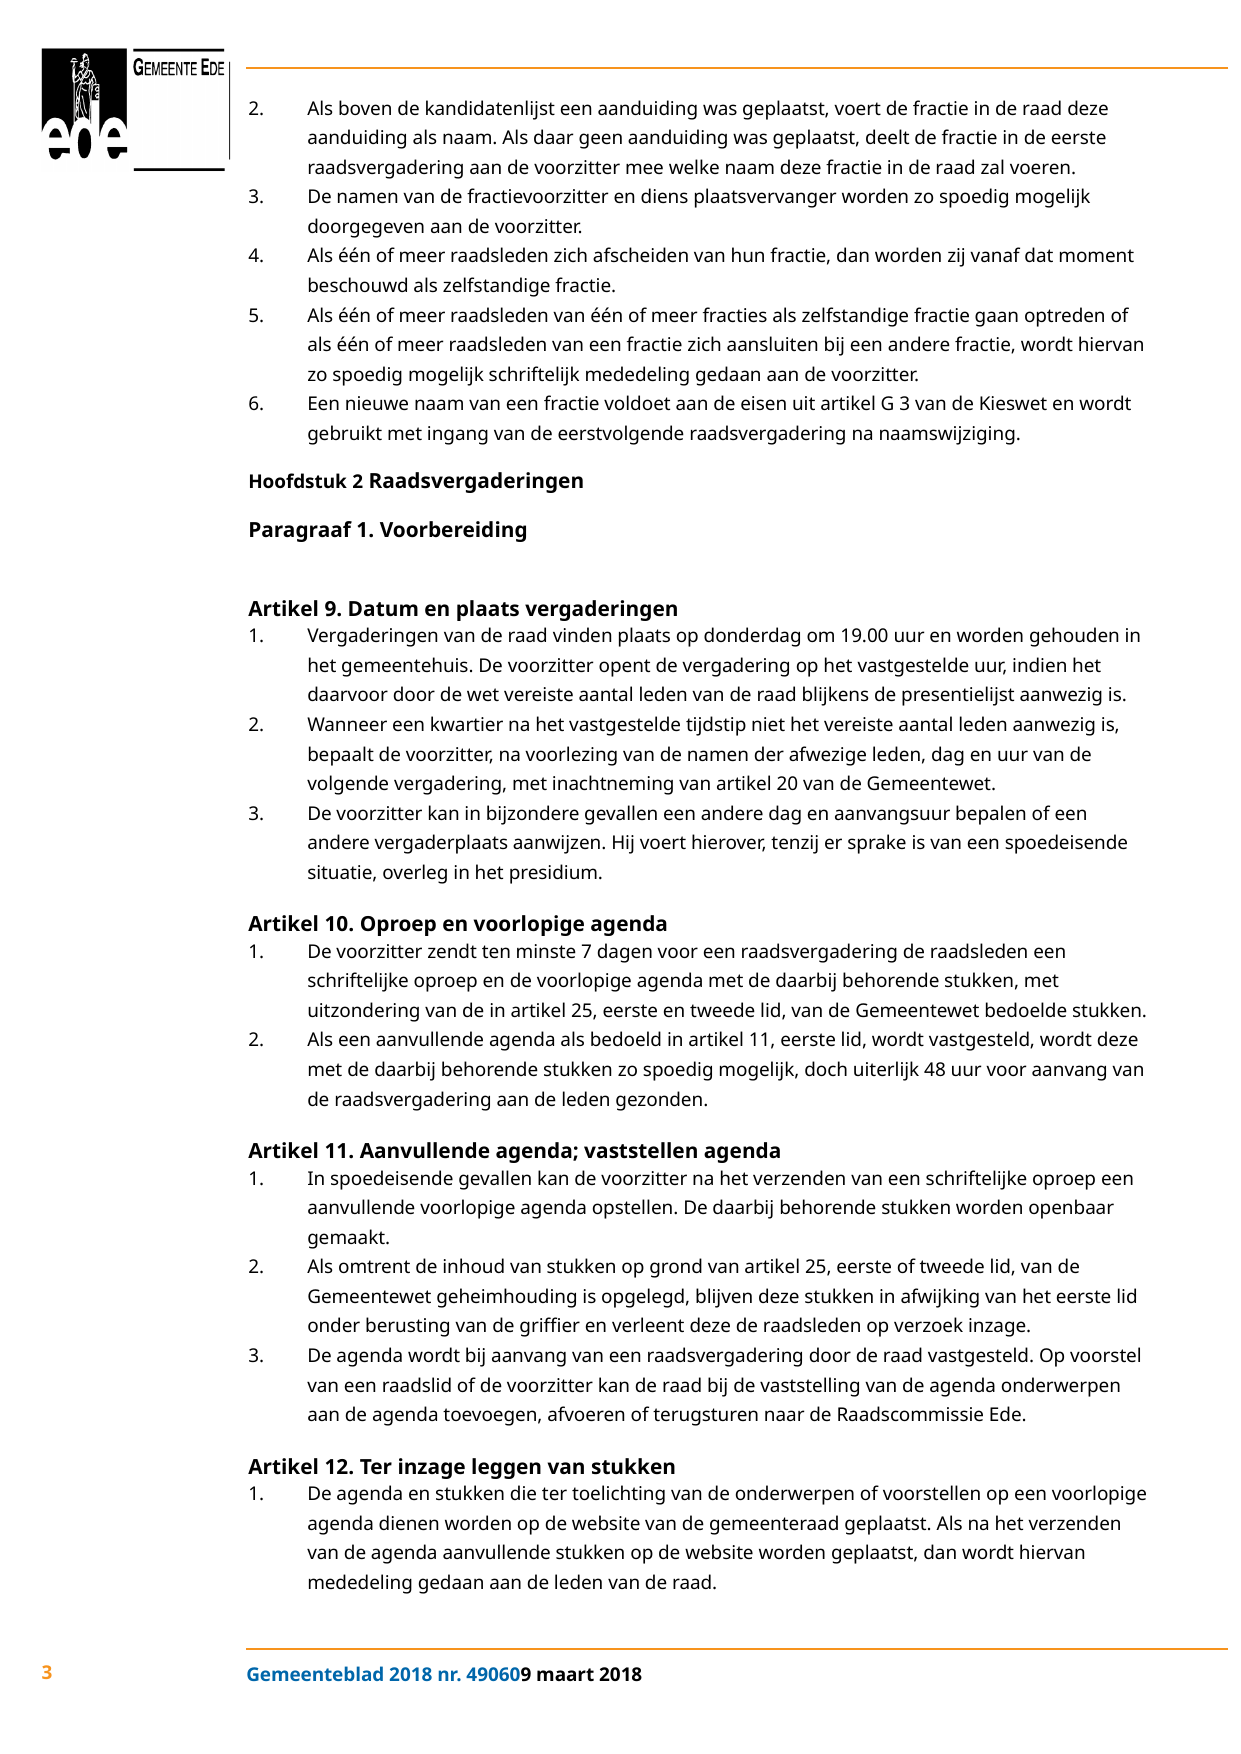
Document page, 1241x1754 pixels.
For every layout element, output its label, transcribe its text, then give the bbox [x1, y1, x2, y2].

list De namen van de fractievoorzitter en diens plaatsvervanger worden zo spoedig mogelijk doorgegeven aan de voorzitter. [248, 183, 1152, 239]
picture [41, 47, 231, 172]
list Als een aanvullende agenda als bedoeld in artikel 11, eerste lid, wordt vastgesteld, wordt deze met de daarbij behorende stukken zo spoedig mogelijk, doch uiterlijk 48 uur voor aanvang van de raadsvergadering aan de leden gezonden. [248, 1027, 1152, 1112]
list De voorzitter kan in bijzondere gevallen een andere dag en aanvangsuur bepalen of een andere vergaderplaats aanwijzen. Hij voert hierover, tenzij er sprake is van een spoedeisende situatie, overleg in het presidium. [248, 800, 1152, 885]
list Vergaderingen van de raad vinden plaats op donderdag om 19.00 uur en worden gehouden in het gemeentehuis. De voorzitter opent de vergadering op het vastgestelde uur, indien het daarvoor door de wet vereiste aantal leden van de raad blijkens de presentielijst aanwezig is. [248, 622, 1152, 707]
list Als één of meer raadsleden zich afscheiden van hun fractie, dan worden zij vanaf dat moment beschouwd als zelfstandige fractie. [248, 243, 1152, 298]
list In spoedeisende gevallen kan de voorzitter na het verzenden van een schriftelijke oproep een aanvullende voorlopige agenda opstellen. De daarbij behorende stukken worden openbaar gemaakt. [248, 1165, 1152, 1249]
text Artikel 9. Datum en plaats vergaderingen [248, 594, 1152, 622]
list Als omtrent de inhoud van stukken op grond van artikel 25, eerste of tweede lid, van de Gemeentewet geheimhouding is opgelegd, blijven deze stukken in afwijking van het eerste lid onder berusting van de griffier en verleent deze de raadsleden op verzoek inzage. [248, 1253, 1152, 1338]
text Artikel 11. Aanvullende agenda; vaststellen agenda [248, 1136, 1152, 1165]
list De agenda wordt bij aanvang van een raadsvergadering door de raad vastgesteld. Op voorstel van een raadslid of de voorzitter kan de raad bij de vaststelling van de agenda onderwerpen aan de agenda toevoegen, afvoeren of terugsturen naar de Raadscommissie Ede. [248, 1342, 1152, 1427]
text Hoofdstuk 2 Raadsvergaderingen [248, 466, 1152, 494]
text Paragraaf 1. Voorbereiding [248, 515, 1152, 543]
text Artikel 10. Oproep en voorlopige agenda [248, 909, 1152, 938]
text Artikel 12. Ter inzage leggen van stukken [248, 1452, 1152, 1480]
list Wanneer een kwartier na het vastgestelde tijdstip niet het vereiste aantal leden aanwezig is, bepaalt de voorzitter, na voorlezing van de namen der afwezige leden, dag en uur van de volgende vergadering, met inachtneming van artikel 20 van de Gemeentewet. [248, 711, 1152, 796]
list De voorzitter zendt ten minste 7 dagen voor een raadsvergadering de raadsleden een schriftelijke oproep en de voorlopige agenda met de daarbij behorende stukken, met uitzondering van de in artikel 25, eerste en tweede lid, van de Gemeentewet bedoelde stukken. [248, 938, 1152, 1023]
list Als één of meer raadsleden van één of meer fracties als zelfstandige fractie gaan optreden of als één of meer raadsleden van een fractie zich aansluiten bij een andere fractie, wordt hiervan zo spoedig mogelijk schriftelijk mededeling gedaan aan de voorzitter. [248, 302, 1152, 387]
list Een nieuwe naam van een fractie voldoet aan de eisen uit artikel G 3 van de Kieswet en wordt gebruikt met ingang van de eerstvolgende raadsvergadering na naamswijziging. [248, 391, 1152, 446]
list Als boven de kandidatenlijst een aanduiding was geplaatst, voert de fractie in de raad deze aanduiding als naam. Als daar geen aanduiding was geplaatst, deelt de fractie in de eerste raadsvergadering aan de voorzitter mee welke naam deze fractie in de raad zal voeren. [248, 95, 1152, 180]
list De agenda en stukken die ter toelichting van de onderwerpen of voorstellen op een voorlopige agenda dienen worden op de website van de gemeenteraad geplaatst. Als na het verzenden van de agenda aanvullende stukken op de website worden geplaatst, dan wordt hiervan mededeling gedaan aan de leden van de raad. [248, 1480, 1152, 1595]
